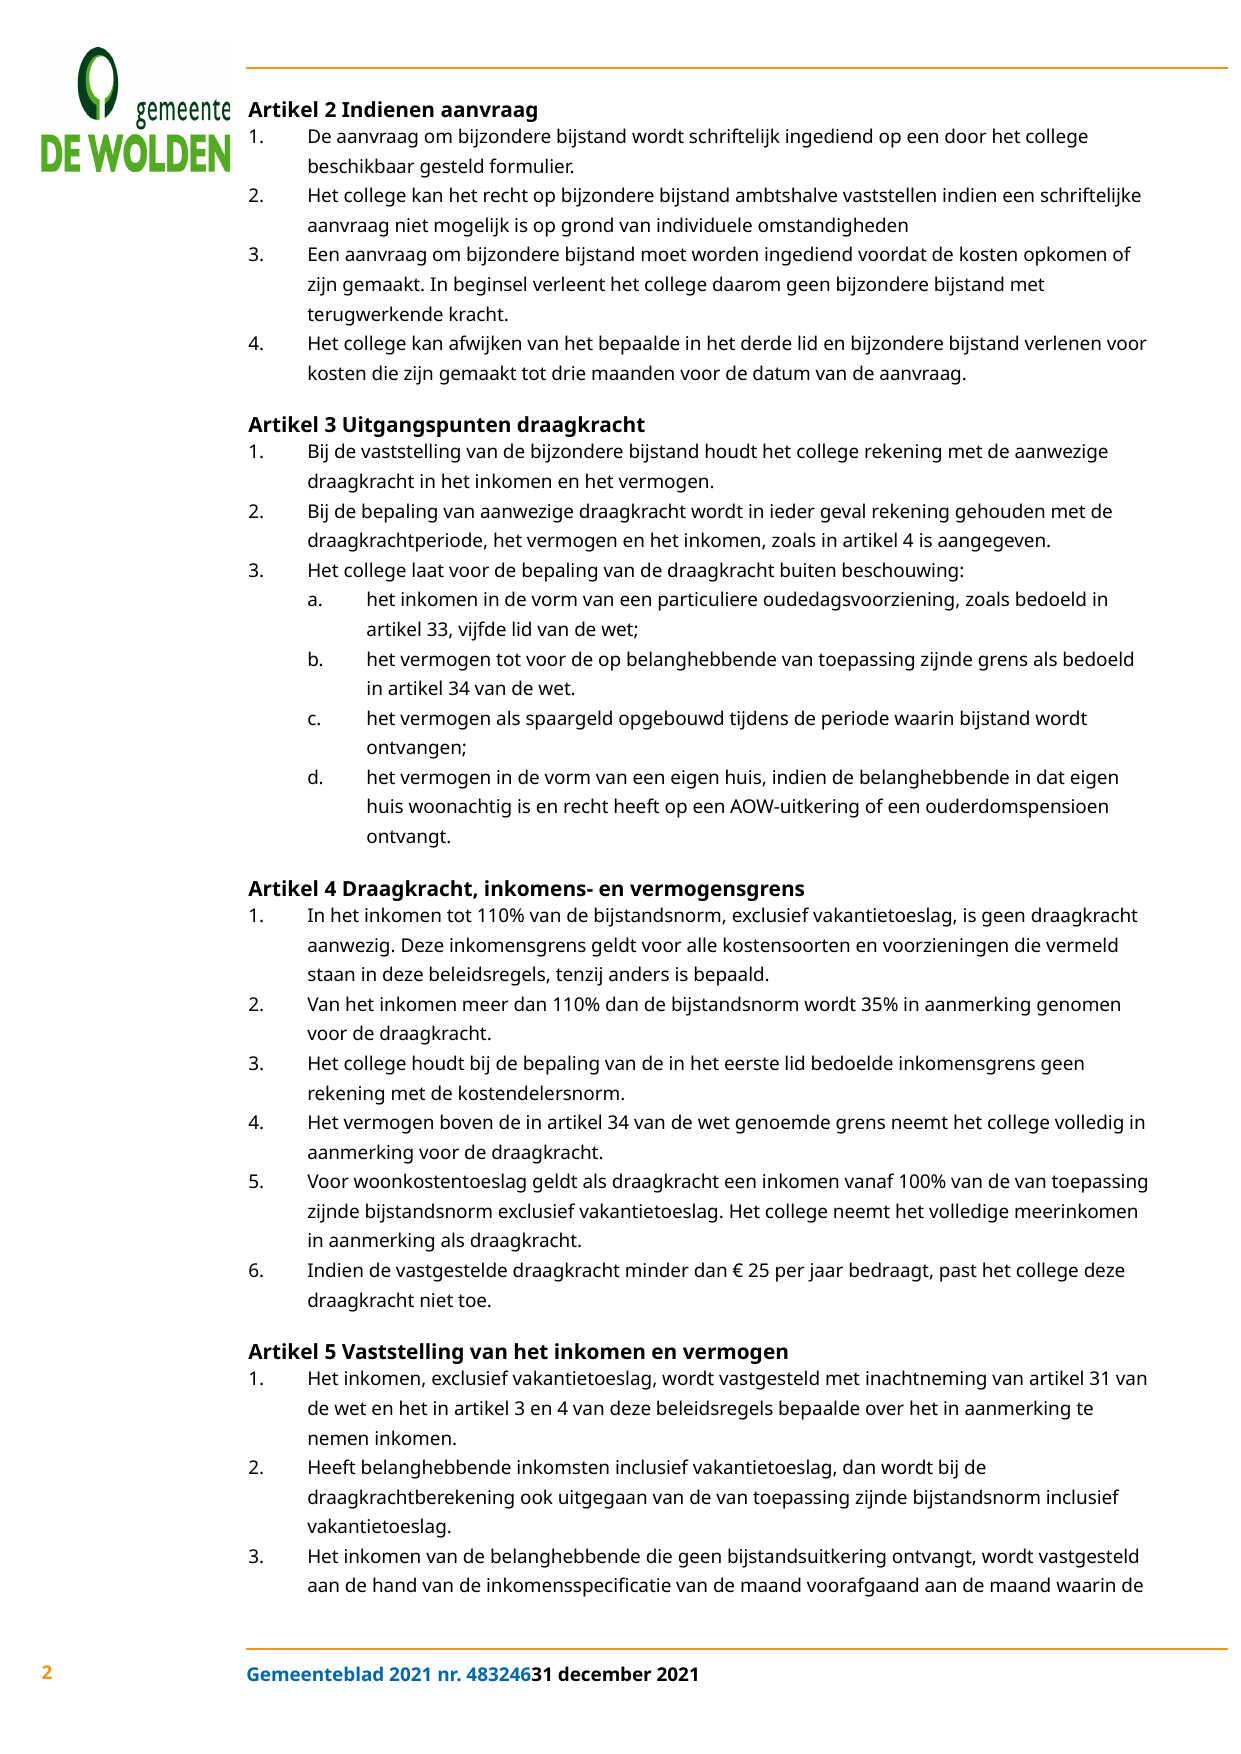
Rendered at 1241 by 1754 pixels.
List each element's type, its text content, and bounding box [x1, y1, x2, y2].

list Het college houdt bij de bepaling van de in het eerste lid bedoelde inkomensgrens geen rekening met de kostendelersnorm. [248, 1050, 1152, 1105]
list het vermogen als spaargeld opgebouwd tijdens de periode waarin bijstand wordt ontvangen; [307, 705, 1152, 760]
list Indien de vastgestelde draagkracht minder dan € 25 per jaar bedraagt, past het college deze draagkracht niet toe. [248, 1257, 1152, 1312]
list het vermogen in de vorm van een eigen huis, indien de belanghebbende in dat eigen huis woonachtig is en recht heeft op een AOW-uitkering of een ouderdomspensioen ontvangt. [307, 764, 1152, 849]
list Het inkomen, exclusief vakantietoeslag, wordt vastgesteld met inachtneming van artikel 31 van de wet en het in artikel 3 en 4 van deze beleidsregels bepaalde over het in aanmerking te nemen inkomen. [248, 1366, 1152, 1451]
list Het inkomen van de belanghebbende die geen bijstandsuitkering ontvangt, wordt vastgesteld aan de hand van de inkomensspecificatie van de maand voorafgaand aan de maand waarin de [248, 1543, 1152, 1598]
list In het inkomen tot 110% van de bijstandsnorm, exclusief vakantietoeslag, is geen draagkracht aanwezig. Deze inkomensgrens geldt voor alle kostensoorten en voorzieningen die vermeld staan in deze beleidsregels, tenzij anders is bepaald. [248, 902, 1152, 987]
text Artikel 3 Uitgangspunten draagkracht [248, 410, 1152, 439]
picture [41, 47, 231, 172]
text Artikel 4 Draagkracht, inkomens- en vermogensgrens [248, 874, 1152, 902]
list Het vermogen boven de in artikel 34 van de wet genoemde grens neemt het college volledig in aanmerking voor de draagkracht. [248, 1109, 1152, 1164]
list het vermogen tot voor de op belanghebbende van toepassing zijnde grens als bedoeld in artikel 34 van de wet. [307, 646, 1152, 701]
text Artikel 2 Indienen aanvraag [248, 95, 1152, 123]
list Het college kan het recht op bijzondere bijstand ambtshalve vaststellen indien een schriftelijke aanvraag niet mogelijk is op grond van individuele omstandigheden [248, 182, 1152, 238]
list Bij de vaststelling van de bijzondere bijstand houdt het college rekening met de aanwezige draagkracht in het inkomen en het vermogen. [248, 439, 1152, 494]
list Het college laat voor de bepaling van de draagkracht buiten beschouwing: [248, 557, 1152, 583]
list Een aanvraag om bijzondere bijstand moet worden ingediend voordat de kosten opkomen of zijn gemaakt. In beginsel verleent het college daarom geen bijzondere bijstand met terugwerkende kracht. [248, 242, 1152, 326]
list Bij de bepaling van aanwezige draagkracht wordt in ieder geval rekening gehouden met de draagkrachtperiode, het vermogen en het inkomen, zoals in artikel 4 is aangegeven. [248, 498, 1152, 553]
list Voor woonkostentoeslag geldt als draagkracht een inkomen vanaf 100% van de van toepassing zijnde bijstandsnorm exclusief vakantietoeslag. Het college neemt het volledige meerinkomen in aanmerking als draagkracht. [248, 1168, 1152, 1253]
text Artikel 5 Vaststelling van het inkomen en vermogen [248, 1337, 1152, 1366]
list Heeft belanghebbende inkomsten inclusief vakantietoeslag, dan wordt bij de draagkrachtberekening ook uitgegaan van de van toepassing zijnde bijstandsnorm inclusief vakantietoeslag. [248, 1454, 1152, 1539]
list Het college kan afwijken van het bepaalde in het derde lid en bijzondere bijstand verlenen voor kosten die zijn gemaakt tot drie maanden voor de datum van de aanvraag. [248, 330, 1152, 386]
list het inkomen in de vorm van een particuliere oudedagsvoorziening, zoals bedoeld in artikel 33, vijfde lid van de wet; [307, 587, 1152, 642]
list De aanvraag om bijzondere bijstand wordt schriftelijk ingediend op een door het college beschikbaar gesteld formulier. [248, 123, 1152, 178]
list Van het inkomen meer dan 110% dan de bijstandsnorm wordt 35% in aanmerking genomen voor de draagkracht. [248, 991, 1152, 1046]
